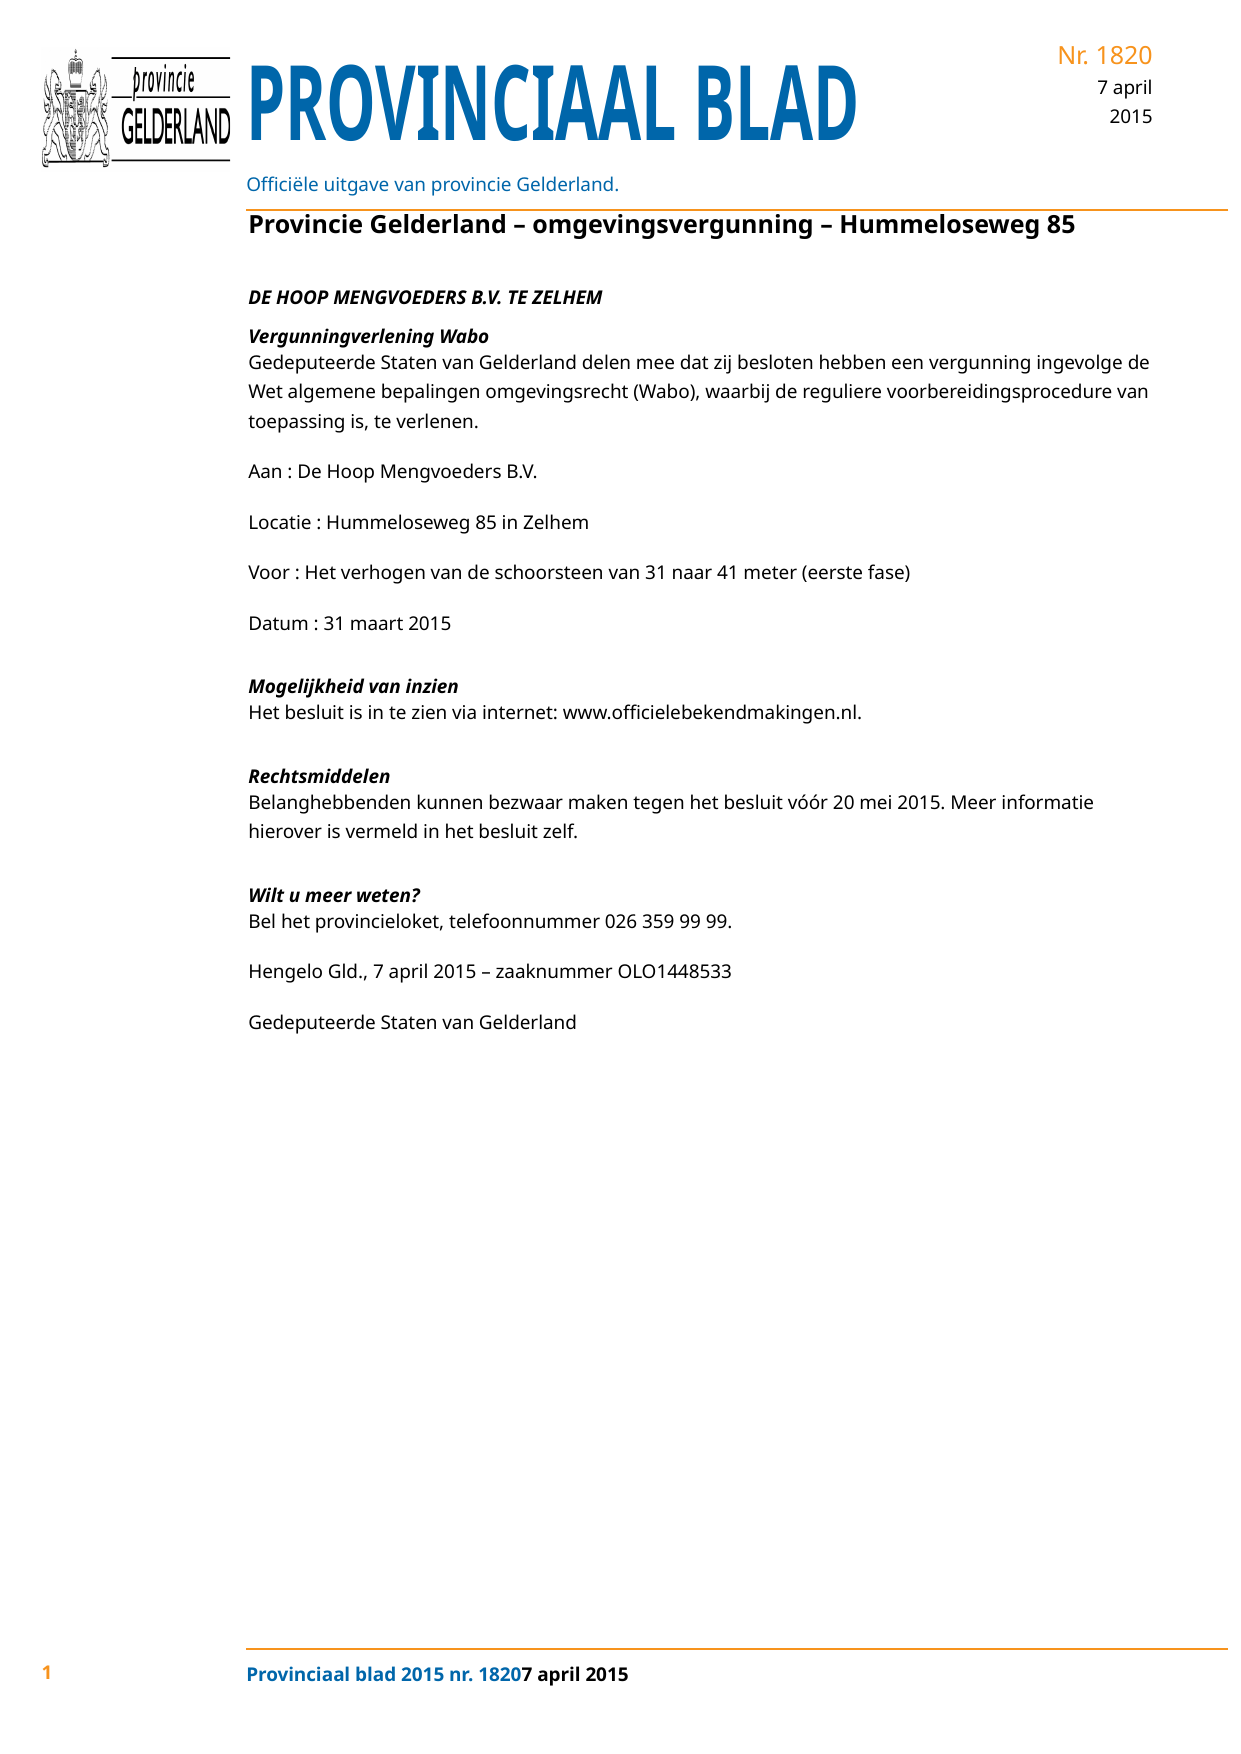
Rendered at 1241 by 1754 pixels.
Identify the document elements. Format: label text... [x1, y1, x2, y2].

text Vergunningverlening Wabo [248, 323, 1152, 349]
text Datum : 31 maart 2015 [248, 610, 1152, 635]
text Belanghebbenden kunnen bezwaar maken tegen het besluit vóór 20 mei 2015. Meer informatie hierover is vermeld in het besluit zelf. [248, 789, 1152, 844]
text Provincie Gelderland – omgevingsvergunning – Hummeloseweg 85 [248, 211, 1152, 241]
text Rechtsmiddelen [248, 763, 1152, 789]
text Wilt u meer weten? [248, 883, 1152, 908]
text Het besluit is in te zien via internet: www.officielebekendmakingen.nl. [248, 699, 1152, 725]
text Bel het provincieloket, telefoonnummer 026 359 99 99. [248, 908, 1152, 934]
text Hengelo Gld., 7 april 2015 – zaaknummer OLO1448533 [248, 959, 1152, 984]
text Gedeputeerde Staten van Gelderland delen mee dat zij besloten hebben een vergunning ingevolge de Wet algemene bepalingen omgevingsrecht (Wabo), waarbij de reguliere voorbereidingsprocedure van toepassing is, te verlenen. [248, 349, 1152, 434]
text Gedeputeerde Staten van Gelderland [248, 1009, 1152, 1035]
text Aan : De Hoop Mengvoeders B.V. [248, 458, 1152, 484]
text DE HOOP MENGVOEDERS B.V. TE ZELHEM [248, 284, 1152, 309]
picture [41, 47, 231, 172]
text Voor : Het verhogen van de schoorsteen van 31 naar 41 meter (eerste fase) [248, 559, 1152, 585]
text Mogelijkheid van inzien [248, 674, 1152, 699]
text Locatie : Hummeloseweg 85 in Zelhem [248, 509, 1152, 534]
